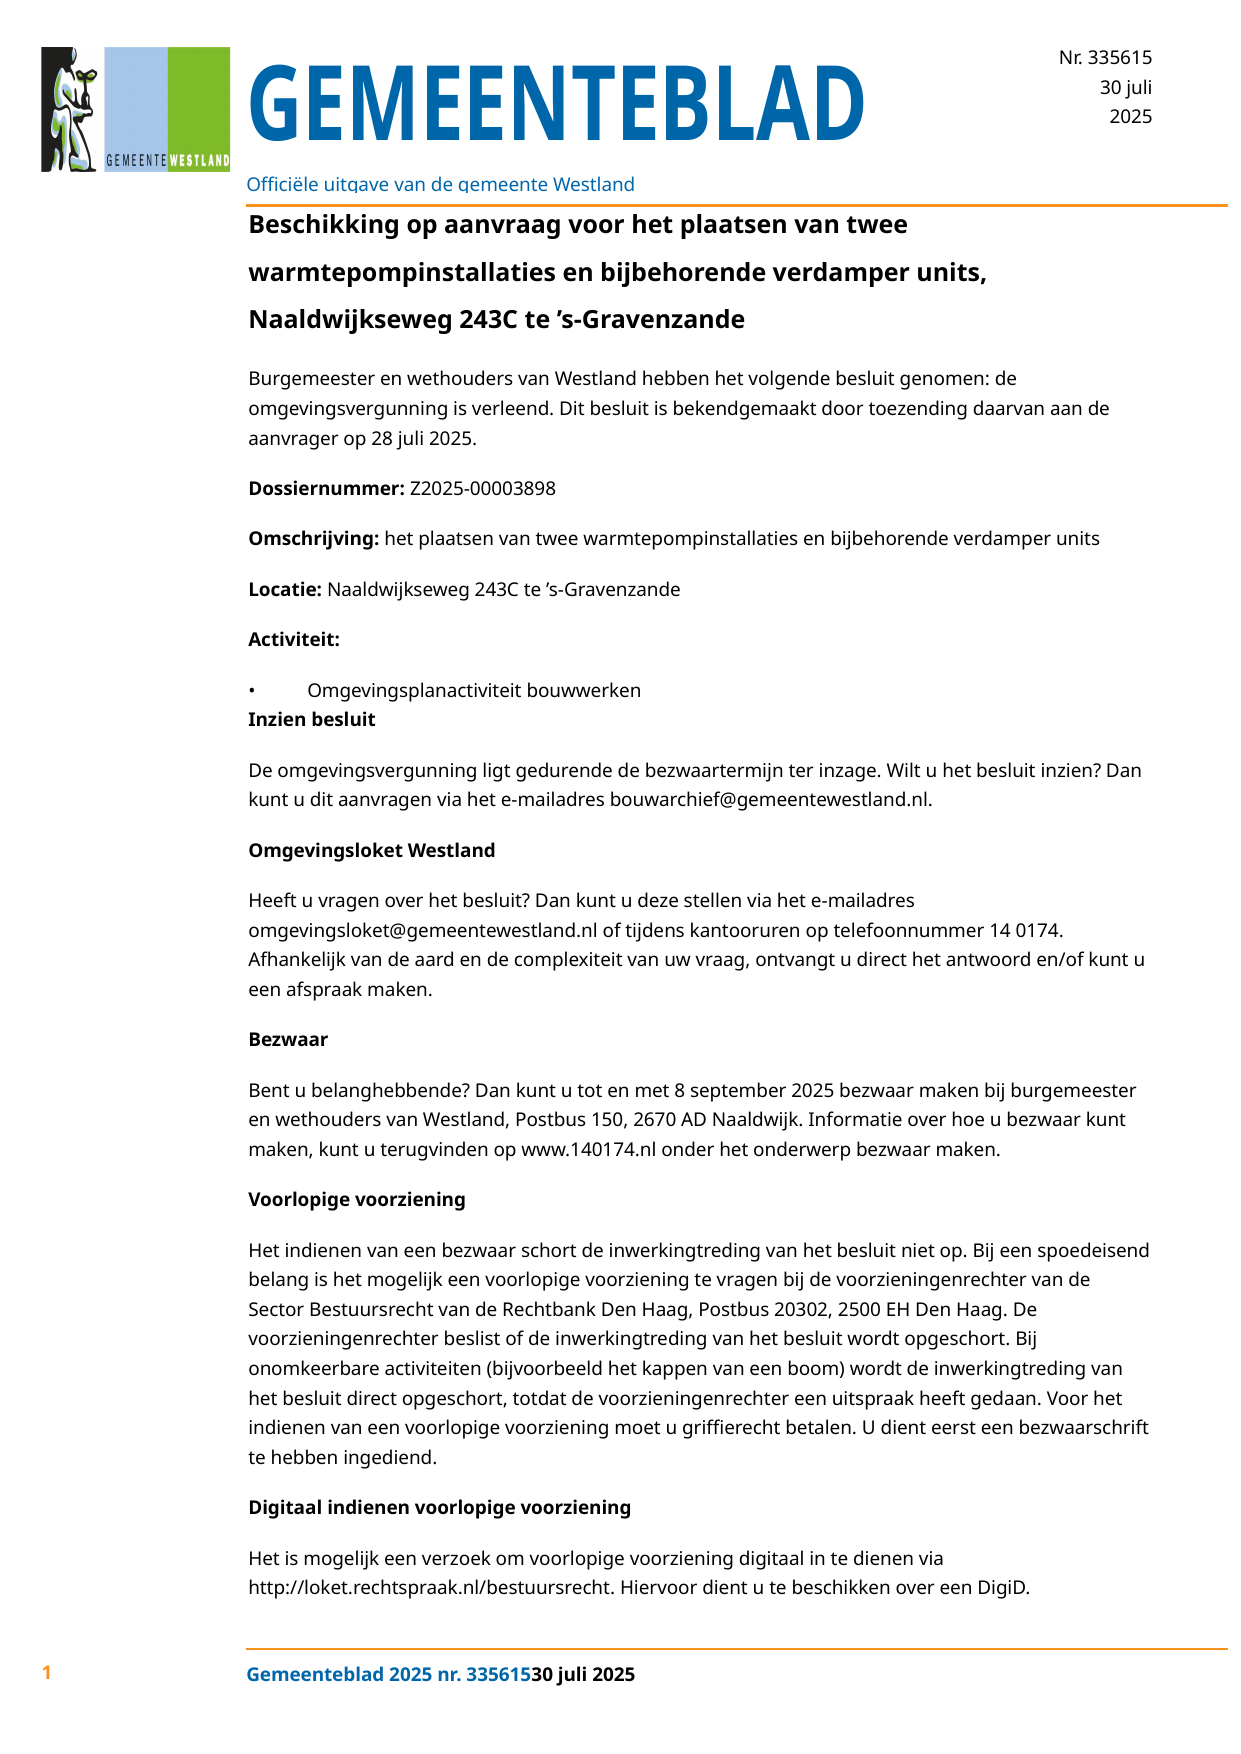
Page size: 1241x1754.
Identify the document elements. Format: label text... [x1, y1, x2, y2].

list Omgevingsplanactiviteit bouwwerken [248, 677, 1152, 702]
text Bent u belanghebbende? Dan kunt u tot en met 8 september 2025 bezwaar maken bij burgemeester en wethouders van Westland, Postbus 150, 2670 AD Naaldwijk. Informatie over hoe u bezwaar kunt maken, kunt u terugvinden op www.140174.nl onder het onderwerp bezwaar maken. [248, 1077, 1152, 1162]
text Dossiernummer: Z2025-00003898 [248, 475, 1152, 501]
picture [41, 47, 231, 172]
text Locatie: Naaldwijkseweg 243C te ’s-Gravenzande [248, 576, 1152, 602]
text Burgemeester en wethouders van Westland hebben het volgende besluit genomen: de omgevingsvergunning is verleend. Dit besluit is bekendgemaakt door toezending daarvan aan de aanvrager op 28 juli 2025. [248, 366, 1152, 450]
text Inzien besluit [248, 706, 1152, 732]
text Beschikking op aanvraag voor het plaatsen van twee warmtepompinstallaties en bijbehorende verdamper units, Naaldwijkseweg 243C te ’s-Gravenzande [248, 207, 1152, 336]
text Voorlopige voorziening [248, 1186, 1152, 1212]
text Activiteit: [248, 626, 1152, 652]
text Het is mogelijk een verzoek om voorlopige voorziening digitaal in te dienen via http://loket.rechtspraak.nl/bestuursrecht. Hiervoor dient u te beschikken over een DigiD. [248, 1545, 1152, 1600]
text Bezwaar [248, 1026, 1152, 1052]
text Omschrijving: het plaatsen van twee warmtepompinstallaties en bijbehorende verdamper units [248, 526, 1152, 551]
text Het indienen van een bezwaar schort de inwerkingtreding van het besluit niet op. Bij een spoedeisend belang is het mogelijk een voorlopige voorziening te vragen bij de voorzieningenrechter van de Sector Bestuursrecht van de Rechtbank Den Haag, Postbus 20302, 2500 EH Den Haag. De voorzieningenrechter beslist of de inwerkingtreding van het besluit wordt opgeschort. Bij onomkeerbare activiteiten (bijvoorbeeld het kappen van een boom) wordt de inwerkingtreding van het besluit direct opgeschort, totdat de voorzieningenrechter een uitspraak heeft gedaan. Voor het indienen van een voorlopige voorziening moet u griffierecht betalen. U dient eerst een bezwaarschrift te hebben ingediend. [248, 1237, 1152, 1469]
text Digitaal indienen voorlopige voorziening [248, 1494, 1152, 1520]
text De omgevingsvergunning ligt gedurende de bezwaartermijn ter inzage. Wilt u het besluit inzien? Dan kunt u dit aanvragen via het e-mailadres bouwarchief@gemeentewestland.nl. [248, 757, 1152, 812]
text Omgevingsloket Westland [248, 837, 1152, 862]
text Heeft u vragen over het besluit? Dan kunt u deze stellen via het e-mailadres omgevingsloket@gemeentewestland.nl of tijdens kantooruren op telefoonnummer 14 0174. Afhankelijk van de aard en de complexiteit van uw vraag, ontvangt u direct het antwoord en/of kunt u een afspraak maken. [248, 887, 1152, 1002]
